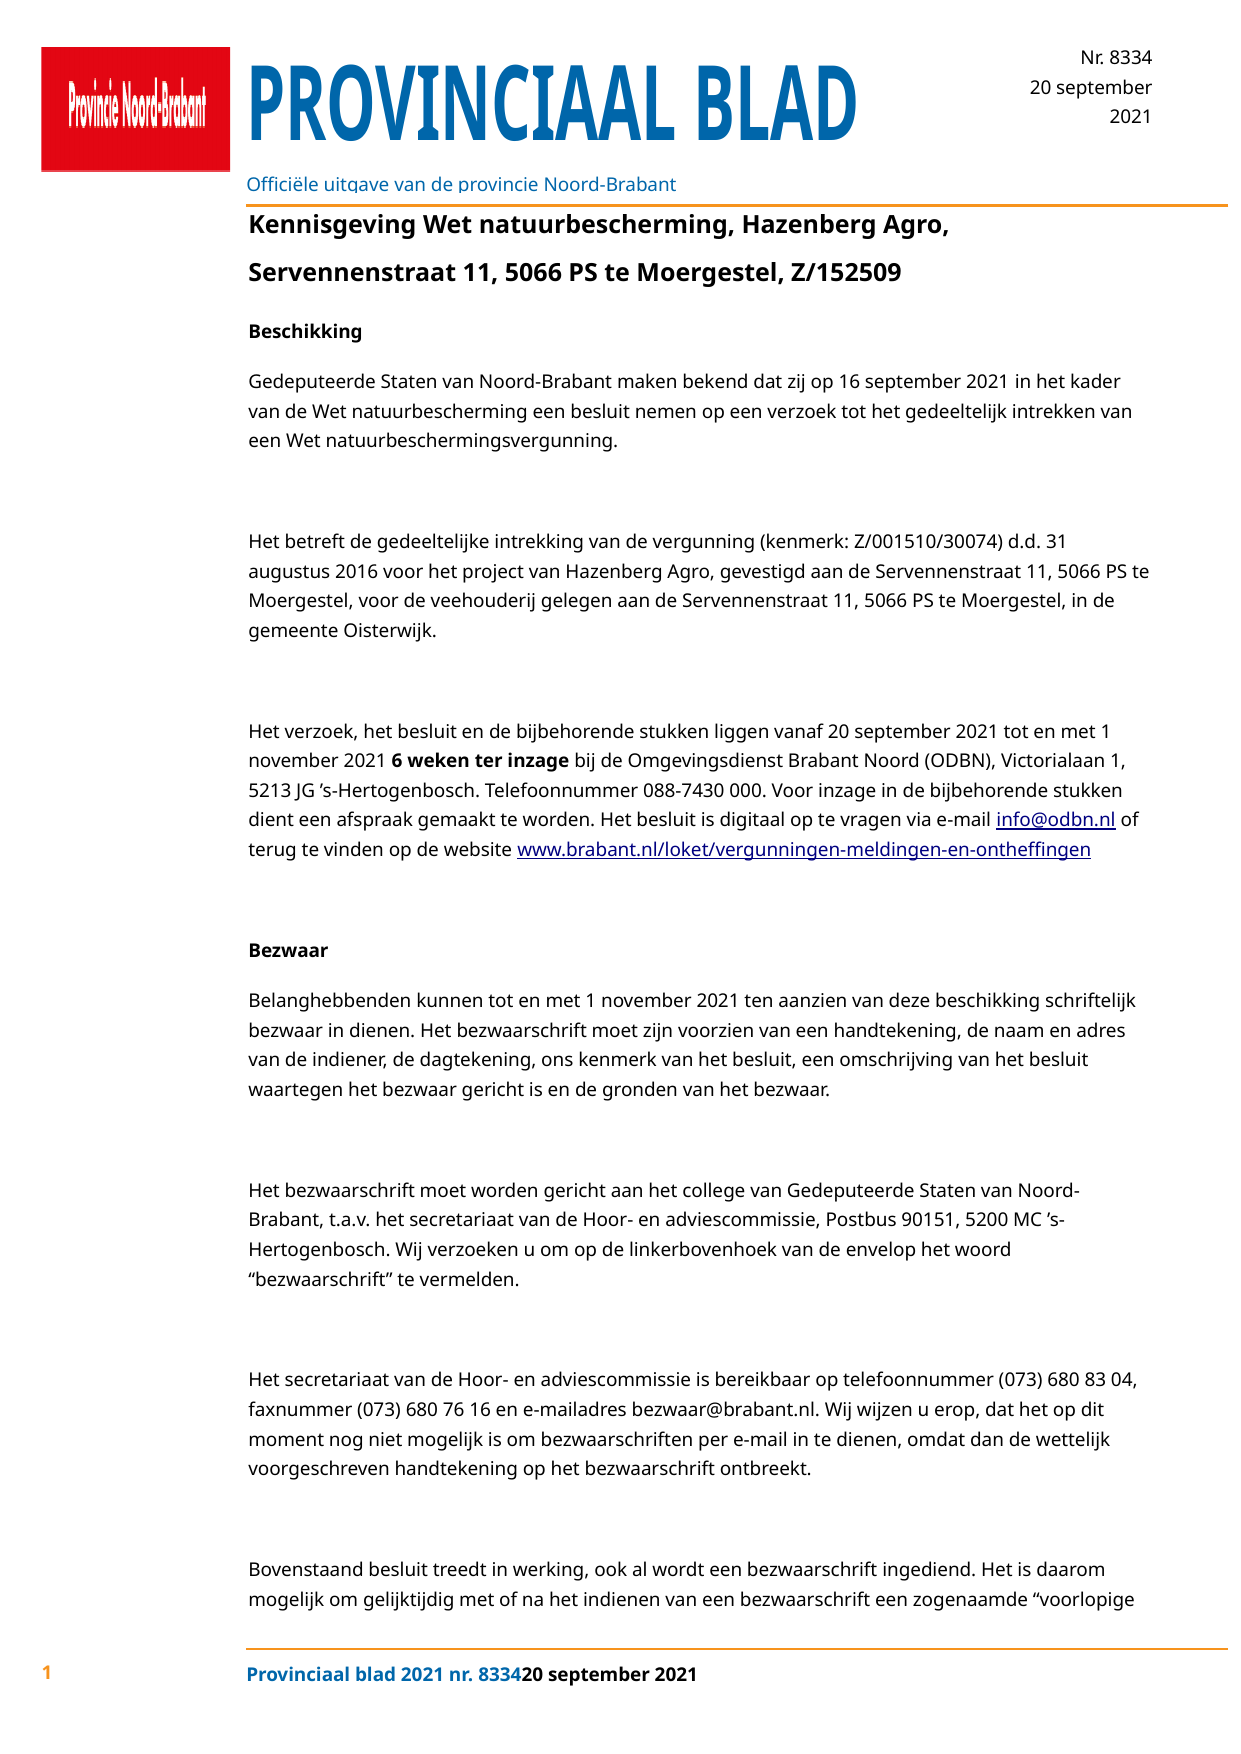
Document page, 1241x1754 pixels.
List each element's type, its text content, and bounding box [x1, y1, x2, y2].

text Het verzoek, het besluit en de bijbehorende stukken liggen vanaf 20 september 2021 tot en met 1 november 2021 6 weken ter inzage bij de Omgevingsdienst Brabant Noord (ODBN), Victorialaan 1, 5213 JG ’s-Hertogenbosch. Telefoonnummer 088-7430 000. Voor inzage in de bijbehorende stukken dient een afspraak gemaakt te worden. Het besluit is digitaal op te vragen via e-mail info@odbn.nl of terug te vinden op de website www.brabant.nl/loket/vergunningen-meldingen-en-ontheffingen [248, 718, 1152, 862]
text Kennisgeving Wet natuurbescherming, Hazenberg Agro, Servennenstraat 11, 5066 PS te Moergestel, Z/152509 [248, 207, 1152, 288]
text Het bezwaarschrift moet worden gericht aan het college van Gedeputeerde Staten van Noord-Brabant, t.a.v. het secretariaat van de Hoor- en adviescommissie, Postbus 90151, 5200 MC ’s-Hertogenbosch. Wij verzoeken u om op de linkerbovenhoek van de envelop het woord “bezwaarschrift” te vermelden. [248, 1177, 1152, 1292]
text Bovenstaand besluit treedt in werking, ook al wordt een bezwaarschrift ingediend. Het is daarom mogelijk om gelijktijdig met of na het indienen van een bezwaarschrift een zogenaamde “voorlopige [248, 1556, 1152, 1612]
text Bezwaar [248, 937, 1152, 963]
text Beschikking [248, 318, 1152, 344]
text Het secretariaat van de Hoor- en adviescommissie is bereikbaar op telefoonnummer (073) 680 83 04, faxnummer (073) 680 76 16 en e-mailadres bezwaar@brabant.nl. Wij wijzen u erop, dat het op dit moment nog niet mogelijk is om bezwaarschriften per e-mail in te dienen, omdat dan de wettelijk voorgeschreven handtekening op het bezwaarschrift ontbreekt. [248, 1367, 1152, 1481]
text Het betreft de gedeeltelijke intrekking van de vergunning (kenmerk: Z/001510/30074) d.d. 31 augustus 2016 voor het project van Hazenberg Agro, gevestigd aan de Servennenstraat 11, 5066 PS te Moergestel, voor de veehouderij gelegen aan de Servennenstraat 11, 5066 PS te Moergestel, in de gemeente Oisterwijk. [248, 528, 1152, 643]
text Gedeputeerde Staten van Noord-Brabant maken bekend dat zij op 16 september 2021 in het kader van de Wet natuurbescherming een besluit nemen op een verzoek tot het gedeeltelijk intrekken van een Wet natuurbeschermingsvergunning. [248, 368, 1152, 453]
picture [41, 47, 231, 172]
text Belanghebbenden kunnen tot en met 1 november 2021 ten aanzien van deze beschikking schriftelijk bezwaar in dienen. Het bezwaarschrift moet zijn voorzien van een handtekening, de naam en adres van de indiener, de dagtekening, ons kenmerk van het besluit, een omschrijving van het besluit waartegen het bezwaar gericht is en de gronden van het bezwaar. [248, 987, 1152, 1102]
